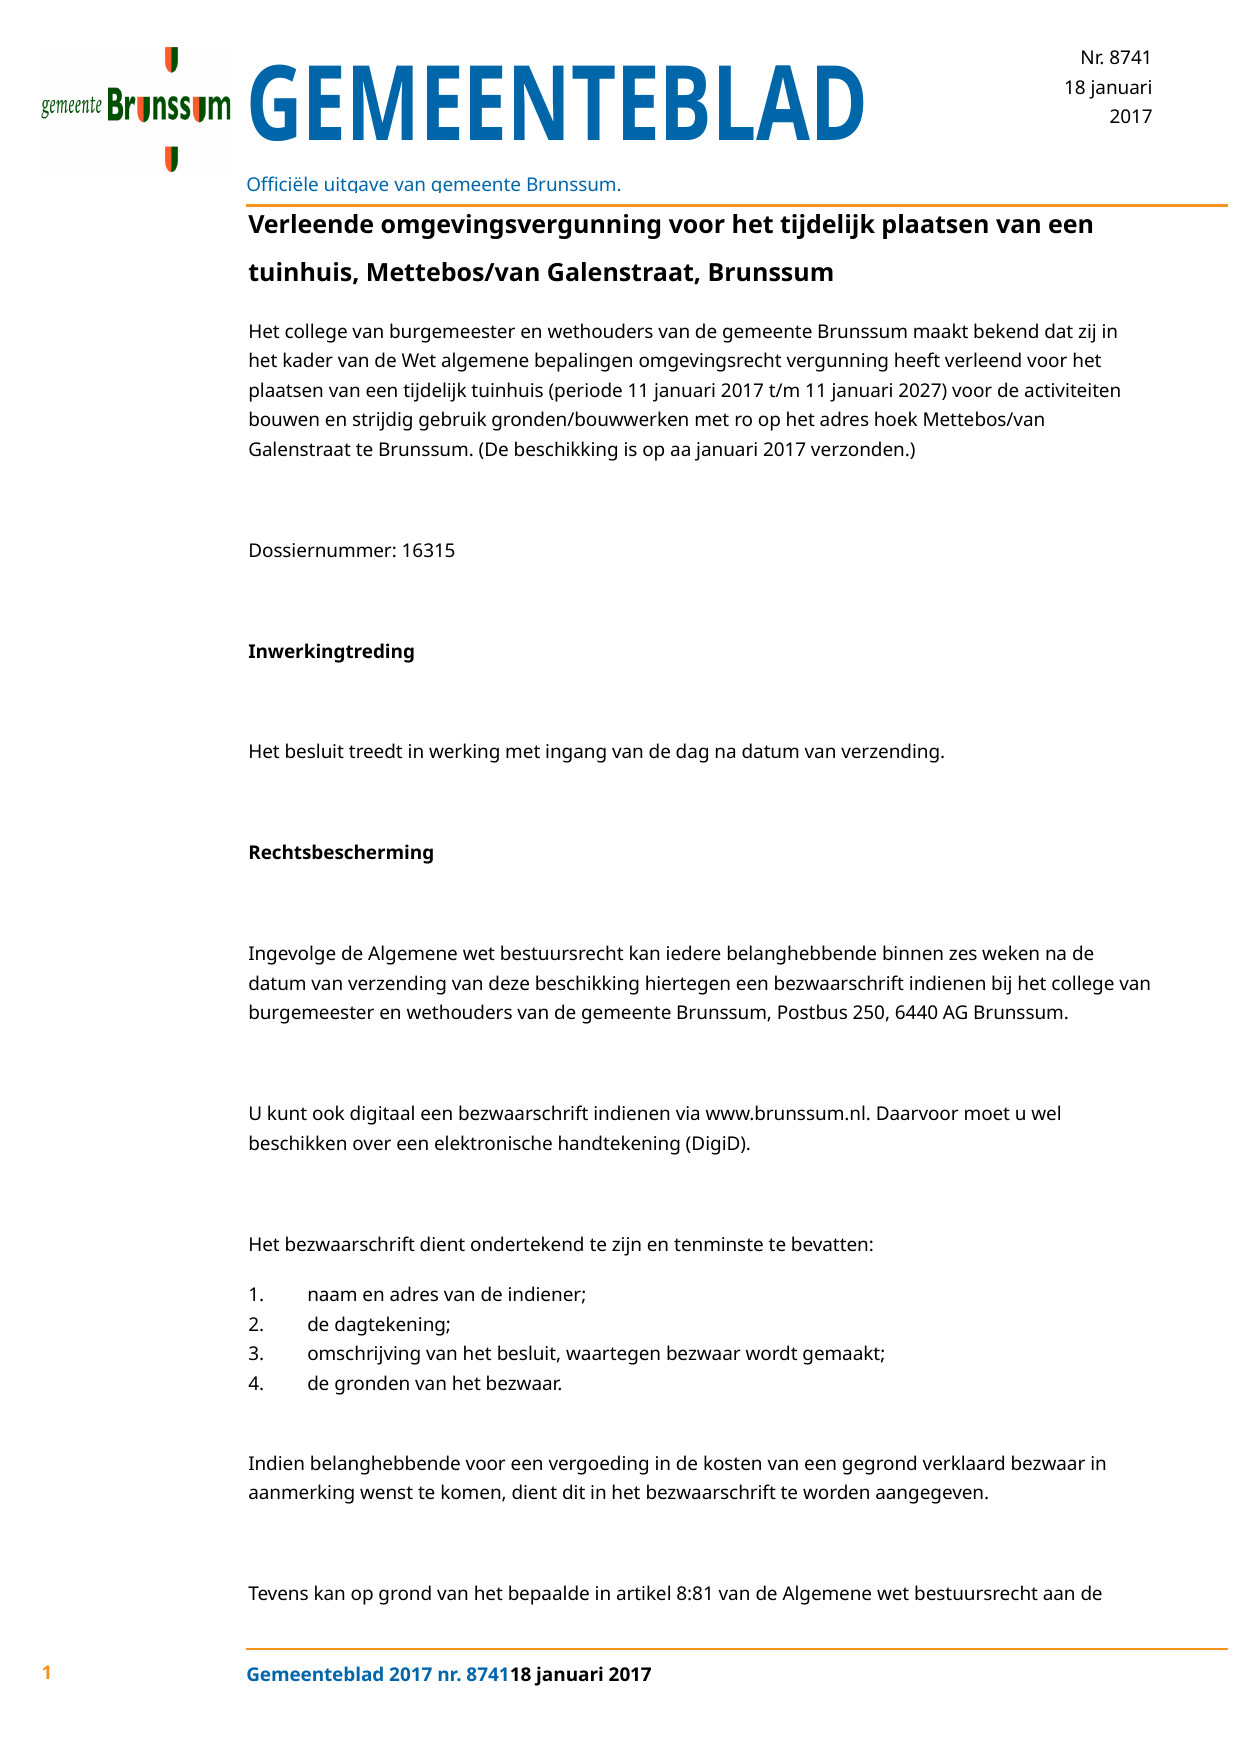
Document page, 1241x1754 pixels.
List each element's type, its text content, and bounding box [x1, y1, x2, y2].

text Het college van burgemeester en wethouders van de gemeente Brunssum maakt bekend dat zij in het kader van de Wet algemene bepalingen omgevingsrecht vergunning heeft verleend voor het plaatsen van een tijdelijk tuinhuis (periode 11 januari 2017 t/m 11 januari 2027) voor de activiteiten bouwen en strijdig gebruik gronden/bouwwerken met ro op het adres hoek Mettebos/van Galenstraat te Brunssum. (De beschikking is op aa januari 2017 verzonden.) [248, 318, 1152, 462]
text Inwerkingtreding [248, 638, 1152, 664]
text Ingevolge de Algemene wet bestuursrecht kan iedere belanghebbende binnen zes weken na de datum van verzending van deze beschikking hiertegen een bezwaarschrift indienen bij het college van burgemeester en wethouders van de gemeente Brunssum, Postbus 250, 6440 AG Brunssum. [248, 940, 1152, 1025]
picture [41, 47, 231, 172]
text Het bezwaarschrift dient ondertekend te zijn en tenminste te bevatten: [248, 1231, 1152, 1257]
text Rechtsbescherming [248, 839, 1152, 865]
list de gronden van het bezwaar. [248, 1370, 1152, 1396]
text Tevens kan op grond van het bepaalde in artikel 8:81 van de Algemene wet bestuursrecht aan de [248, 1580, 1152, 1606]
list naam en adres van de indiener; [248, 1281, 1152, 1307]
text Indien belanghebbende voor een vergoeding in de kosten van een gegrond verklaard bezwaar in aanmerking wenst te komen, dient dit in het bezwaarschrift te worden aangegeven. [248, 1450, 1152, 1505]
list omschrijving van het besluit, waartegen bezwaar wordt gemaakt; [248, 1340, 1152, 1366]
list de dagtekening; [248, 1311, 1152, 1337]
text U kunt ook digitaal een bezwaarschrift indienen via www.brunssum.nl. Daarvoor moet u wel beschikken over een elektronische handtekening (DigiD). [248, 1100, 1152, 1156]
text Het besluit treedt in werking met ingang van de dag na datum van verzending. [248, 739, 1152, 764]
text Dossiernummer: 16315 [248, 537, 1152, 563]
text Verleende omgevingsvergunning voor het tijdelijk plaatsen van een tuinhuis, Mettebos/van Galenstraat, Brunssum [248, 207, 1152, 288]
